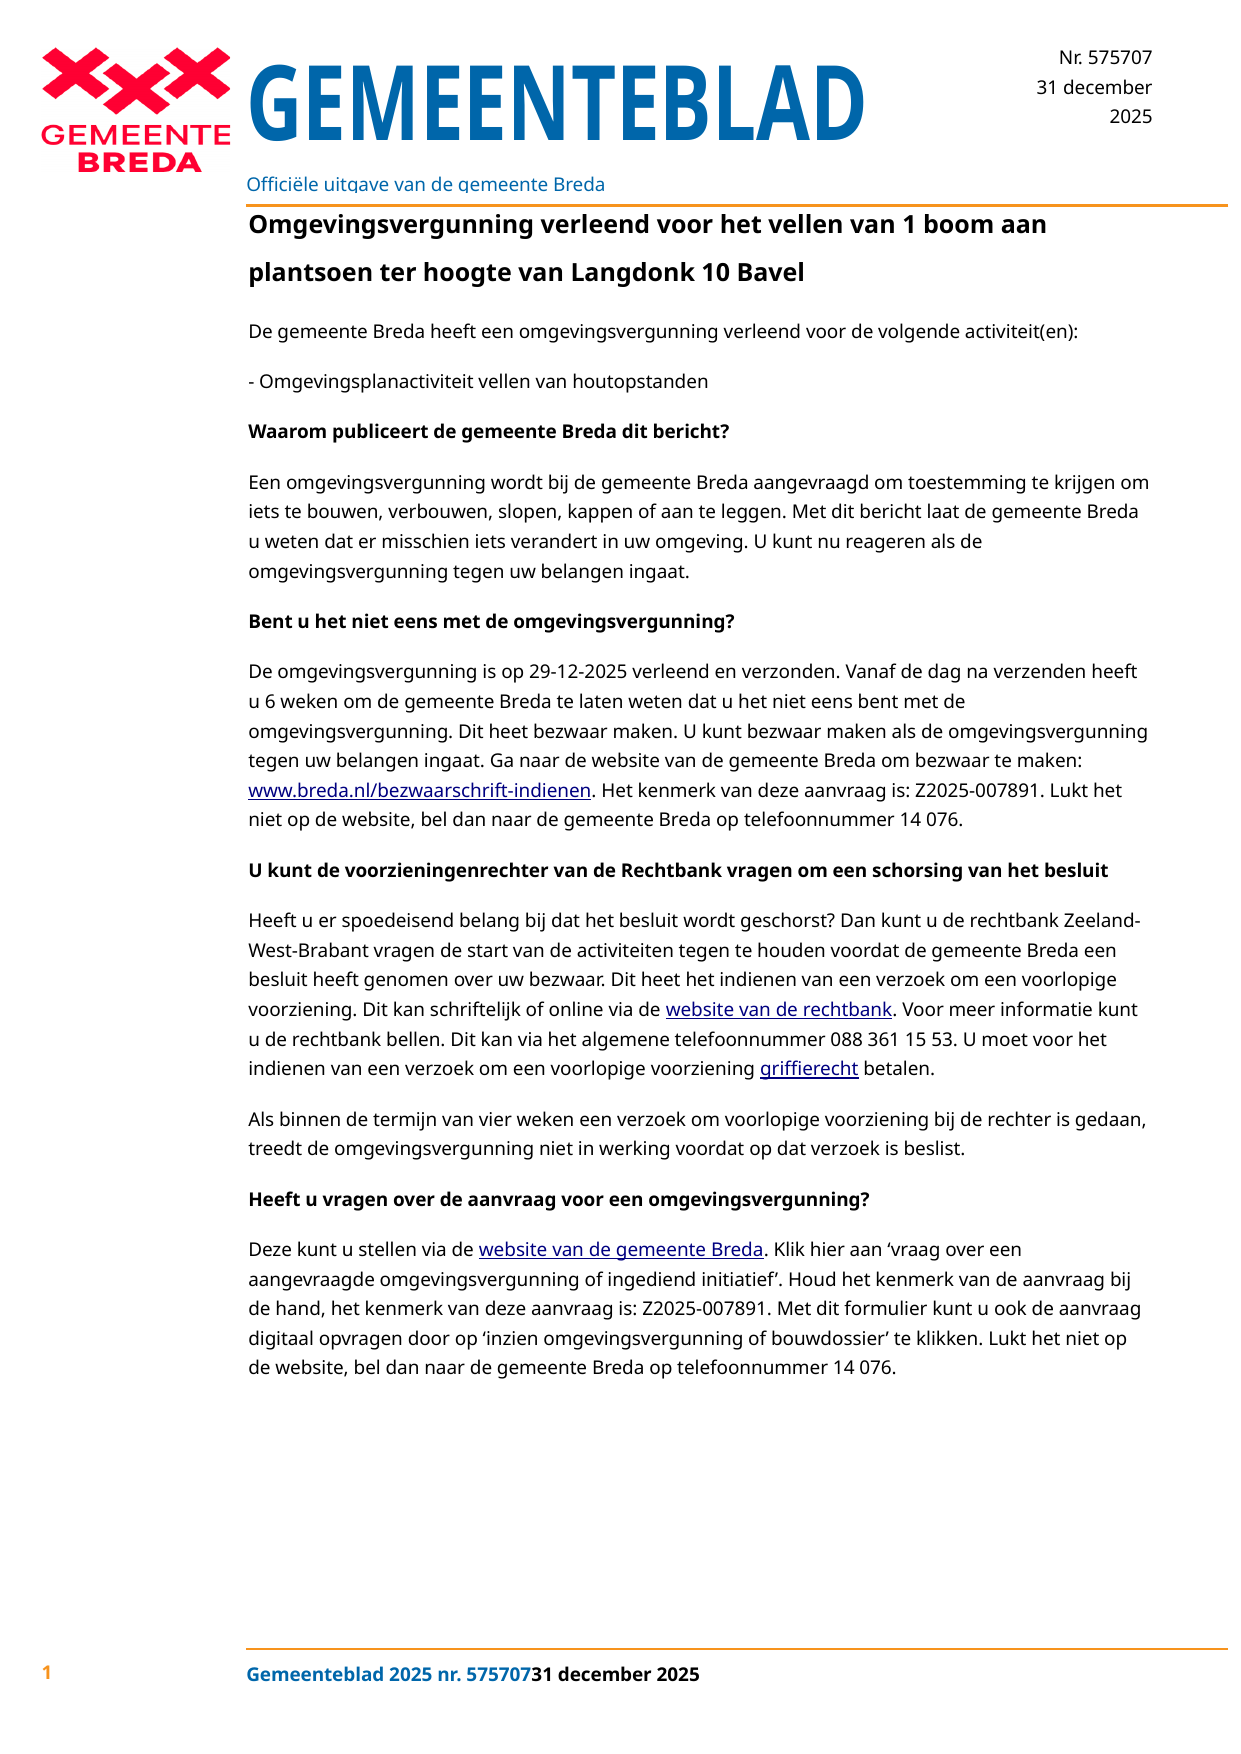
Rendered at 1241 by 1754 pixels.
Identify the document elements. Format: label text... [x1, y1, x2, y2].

text Heeft u vragen over de aanvraag voor een omgevingsvergunning? [248, 1186, 1152, 1212]
text Bent u het niet eens met de omgevingsvergunning? [248, 608, 1152, 634]
text U kunt de voorzieningenrechter van de Rechtbank vragen om een schorsing van het besluit [248, 857, 1152, 883]
text Deze kunt u stellen via de website van de gemeente Breda. Klik hier aan ‘vraag over een aangevraagde omgevingsvergunning of ingediend initiatief’. Houd het kenmerk van de aanvraag bij de hand, het kenmerk van deze aanvraag is: Z2025-007891. Met dit formulier kunt u ook de aanvraag digitaal opvragen door op ‘inzien omgevingsvergunning of bouwdossier’ te klikken. Lukt het niet op de website, bel dan naar de gemeente Breda op telefoonnummer 14 076. [248, 1236, 1152, 1380]
text - Omgevingsplanactiviteit vellen van houtopstanden [248, 368, 1152, 394]
text Omgevingsvergunning verleend voor het vellen van 1 boom aan plantsoen ter hoogte van Langdonk 10 Bavel [248, 207, 1152, 288]
text De omgevingsvergunning is op 29-12-2025 verleend en verzonden. Vanaf de dag na verzenden heeft u 6 weken om de gemeente Breda te laten weten dat u het niet eens bent met de omgevingsvergunning. Dit heet bezwaar maken. U kunt bezwaar maken als de omgevingsvergunning tegen uw belangen ingaat. Ga naar de website van de gemeente Breda om bezwaar te maken: www.breda.nl/bezwaarschrift-indienen. Het kenmerk van deze aanvraag is: Z2025-007891. Lukt het niet op de website, bel dan naar de gemeente Breda op telefoonnummer 14 076. [248, 659, 1152, 832]
text Een omgevingsvergunning wordt bij de gemeente Breda aangevraagd om toestemming te krijgen om iets te bouwen, verbouwen, slopen, kappen of aan te leggen. Met dit bericht laat de gemeente Breda u weten dat er misschien iets verandert in uw omgeving. U kunt nu reageren als de omgevingsvergunning tegen uw belangen ingaat. [248, 469, 1152, 584]
text Heeft u er spoedeisend belang bij dat het besluit wordt geschorst? Dan kunt u de rechtbank Zeeland-West-Brabant vragen de start van de activiteiten tegen te houden voordat de gemeente Breda een besluit heeft genomen over uw bezwaar. Dit heet het indienen van een verzoek om een voorlopige voorziening. Dit kan schriftelijk of online via de website van de rechtbank. Voor meer informatie kunt u de rechtbank bellen. Dit kan via het algemene telefoonnummer 088 361 15 53. U moet voor het indienen van een verzoek om een voorlopige voorziening griffierecht betalen. [248, 907, 1152, 1081]
text Waarom publiceert de gemeente Breda dit bericht? [248, 419, 1152, 444]
picture [41, 47, 231, 172]
text De gemeente Breda heeft een omgevingsvergunning verleend voor de volgende activiteit(en): [248, 318, 1152, 344]
text Als binnen de termijn van vier weken een verzoek om voorlopige voorziening bij de rechter is gedaan, treedt de omgevingsvergunning niet in werking voordat op dat verzoek is beslist. [248, 1106, 1152, 1161]
